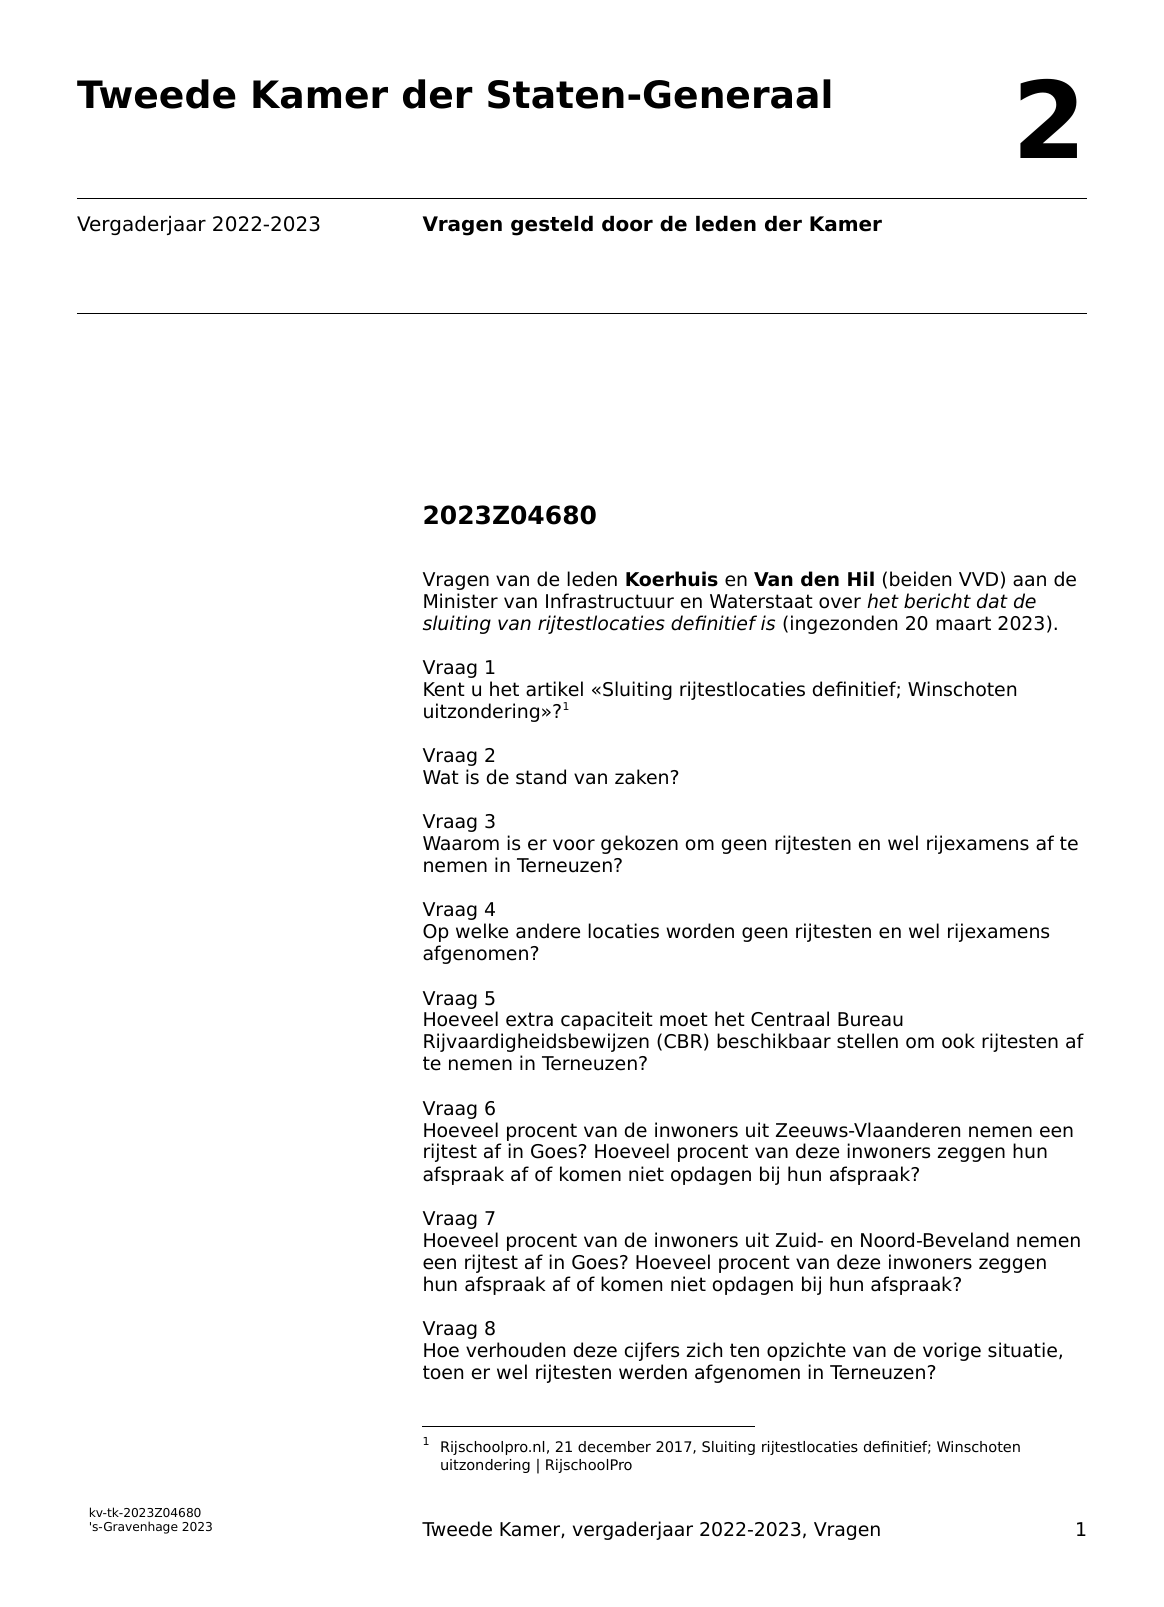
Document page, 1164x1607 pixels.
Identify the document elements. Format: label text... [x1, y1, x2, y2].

text Wat is de stand van zaken? [422, 767, 1087, 789]
text Vraag 7 [422, 1208, 1087, 1229]
text Hoeveel extra capaciteit moet het Centraal Bureau Rijvaardigheidsbewijzen (CBR) beschikbaar stellen om ook rijtesten af te nemen in Terneuzen? [422, 1009, 1087, 1075]
text Hoeveel procent van de inwoners uit Zeeuws-Vlaanderen nemen een rijtest af in Goes? Hoeveel procent van deze inwoners zeggen hun afspraak af of komen niet opdagen bij hun afspraak? [422, 1119, 1087, 1185]
text 's-Gravenhage 2023 [88, 1520, 323, 1534]
text Hoeveel procent van de inwoners uit Zuid- en Noord-Beveland nemen een rijtest af in Goes? Hoeveel procent van deze inwoners zeggen hun afspraak af of komen niet opdagen bij hun afspraak? [422, 1229, 1087, 1296]
text Vraag 5 [422, 987, 1087, 1009]
text Waarom is er voor gekozen om geen rijtesten en wel rijexamens af te nemen in Terneuzen? [422, 833, 1087, 877]
text Hoe verhouden deze cijfers zich ten opzichte van de vorige situatie, toen er wel rijtesten werden afgenomen in Terneuzen? [422, 1340, 1087, 1384]
text Vragen van de leden Koerhuis en Van den Hil (beiden VVD) aan de Minister van Infrastructuur en Waterstaat over het bericht dat de sluiting van rijtestlocaties definitief is (ingezonden 20 maart 2023). [422, 569, 1087, 635]
text Op welke andere locaties worden geen rijtesten en wel rijexamens afgenomen? [422, 921, 1087, 965]
text Kent u het artikel «Sluiting rijtestlocaties definitief; Winschoten uitzondering»? [422, 679, 1087, 723]
table_cell Vergaderjaar 2022-2023 [77, 199, 422, 313]
table_header 2 [886, 59, 1087, 198]
text Vraag 3 [422, 811, 1087, 833]
text Vraag 1 [422, 657, 1087, 679]
text Vraag 4 [422, 899, 1087, 921]
table_header Tweede Kamer der Staten-Generaal [77, 59, 886, 198]
text Vraag 6 [422, 1097, 1087, 1119]
text kv-tk-2023Z04680 [88, 1506, 323, 1520]
text Vraag 8 [422, 1318, 1087, 1340]
table_cell Vragen gesteld door de leden der Kamer [422, 199, 1087, 313]
text Rijschoolpro.nl, 21 december 2017, Sluiting rijtestlocaties definitief; Winschoten uitzondering | RijschoolPro [422, 1435, 1087, 1474]
text Vraag 2 [422, 745, 1087, 767]
text 2023Z04680 [422, 501, 1087, 531]
